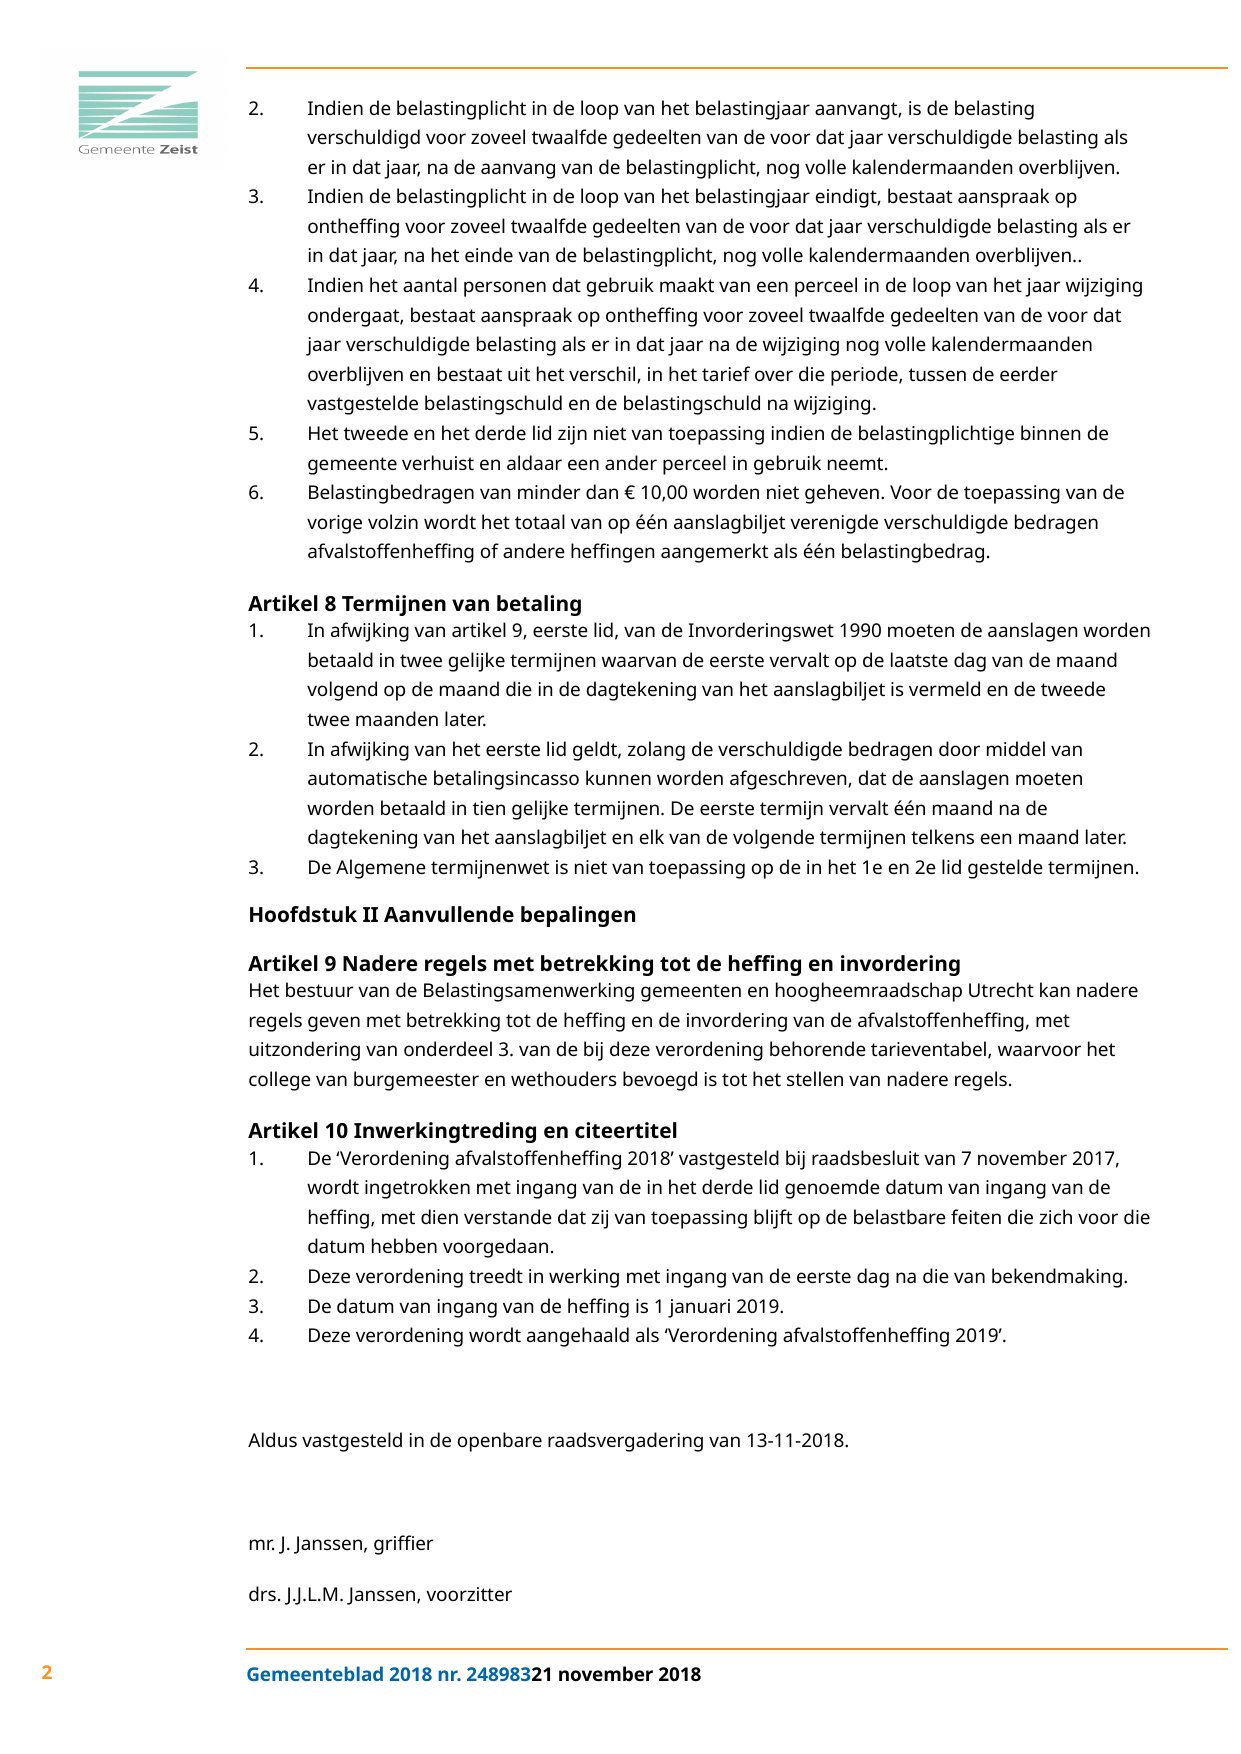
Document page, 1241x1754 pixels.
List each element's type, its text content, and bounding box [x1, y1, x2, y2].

text Hoofdstuk II Aanvullende bepalingen [248, 900, 1152, 928]
list In afwijking van artikel 9, eerste lid, van de Invorderingswet 1990 moeten de aanslagen worden betaald in twee gelijke termijnen waarvan de eerste vervalt op de laatste dag van de maand volgend op de maand die in de dagtekening van het aanslagbiljet is vermeld en de tweede twee maanden later. [248, 617, 1152, 732]
list Belastingbedragen van minder dan € 10,00 worden niet geheven. Voor de toepassing van de vorige volzin wordt het totaal van op één aanslagbiljet verenigde verschuldigde bedragen afvalstoffenheffing of andere heffingen aangemerkt als één belastingbedrag. [248, 479, 1152, 564]
picture [41, 47, 231, 172]
list Deze verordening treedt in werking met ingang van de eerste dag na die van bekendmaking. [248, 1263, 1152, 1289]
list De ‘Verordening afvalstoffenheffing 2018’ vastgesteld bij raadsbesluit van 7 november 2017, wordt ingetrokken met ingang van de in het derde lid genoemde datum van ingang van de heffing, met dien verstande dat zij van toepassing blijft op de belastbare feiten die zich voor die datum hebben voorgedaan. [248, 1145, 1152, 1259]
list Indien de belastingplicht in de loop van het belastingjaar eindigt, bestaat aanspraak op ontheffing voor zoveel twaalfde gedeelten van de voor dat jaar verschuldigde belasting als er in dat jaar, na het einde van de belastingplicht, nog volle kalendermaanden overblijven.. [248, 183, 1152, 268]
list De Algemene termijnenwet is niet van toepassing op de in het 1e en 2e lid gestelde termijnen. [248, 854, 1152, 880]
text Artikel 8 Termijnen van betaling [248, 589, 1152, 617]
list Indien de belastingplicht in de loop van het belastingjaar aanvangt, is de belasting verschuldigd voor zoveel twaalfde gedeelten van de voor dat jaar verschuldigde belasting als er in dat jaar, na de aanvang van de belastingplicht, nog volle kalendermaanden overblijven. [248, 95, 1152, 180]
list In afwijking van het eerste lid geldt, zolang de verschuldigde bedragen door middel van automatische betalingsincasso kunnen worden afgeschreven, dat de aanslagen moeten worden betaald in tien gelijke termijnen. De eerste termijn vervalt één maand na de dagtekening van het aanslagbiljet en elk van de volgende termijnen telkens een maand later. [248, 736, 1152, 850]
list De datum van ingang van de heffing is 1 januari 2019. [248, 1293, 1152, 1319]
text Artikel 10 Inwerkingtreding en citeertitel [248, 1117, 1152, 1145]
text mr. J. Janssen, griffier [248, 1530, 1152, 1556]
text Het bestuur van de Belastingsamenwerking gemeenten en hoogheemraadschap Utrecht kan nadere regels geven met betrekking tot de heffing en de invordering van de afvalstoffenheffing, met uitzondering van onderdeel 3. van de bij deze verordening behorende tarieventabel, waarvoor het college van burgemeester en wethouders bevoegd is tot het stellen van nadere regels. [248, 977, 1152, 1092]
text drs. J.J.L.M. Janssen, voorzitter [248, 1582, 1152, 1607]
list Deze verordening wordt aangehaald als ‘Verordening afvalstoffenheffing 2019’. [248, 1322, 1152, 1348]
text Aldus vastgesteld in de openbare raadsvergadering van 13-11-2018. [248, 1427, 1152, 1453]
text Artikel 9 Nadere regels met betrekking tot de heffing en invordering [248, 949, 1152, 977]
list Indien het aantal personen dat gebruik maakt van een perceel in de loop van het jaar wijziging ondergaat, bestaat aanspraak op ontheffing voor zoveel twaalfde gedeelten van de voor dat jaar verschuldigde belasting als er in dat jaar na de wijziging nog volle kalendermaanden overblijven en bestaat uit het verschil, in het tarief over die periode, tussen de eerder vastgestelde belastingschuld en de belastingschuld na wijziging. [248, 272, 1152, 416]
list Het tweede en het derde lid zijn niet van toepassing indien de belastingplichtige binnen de gemeente verhuist en aldaar een ander perceel in gebruik neemt. [248, 420, 1152, 476]
